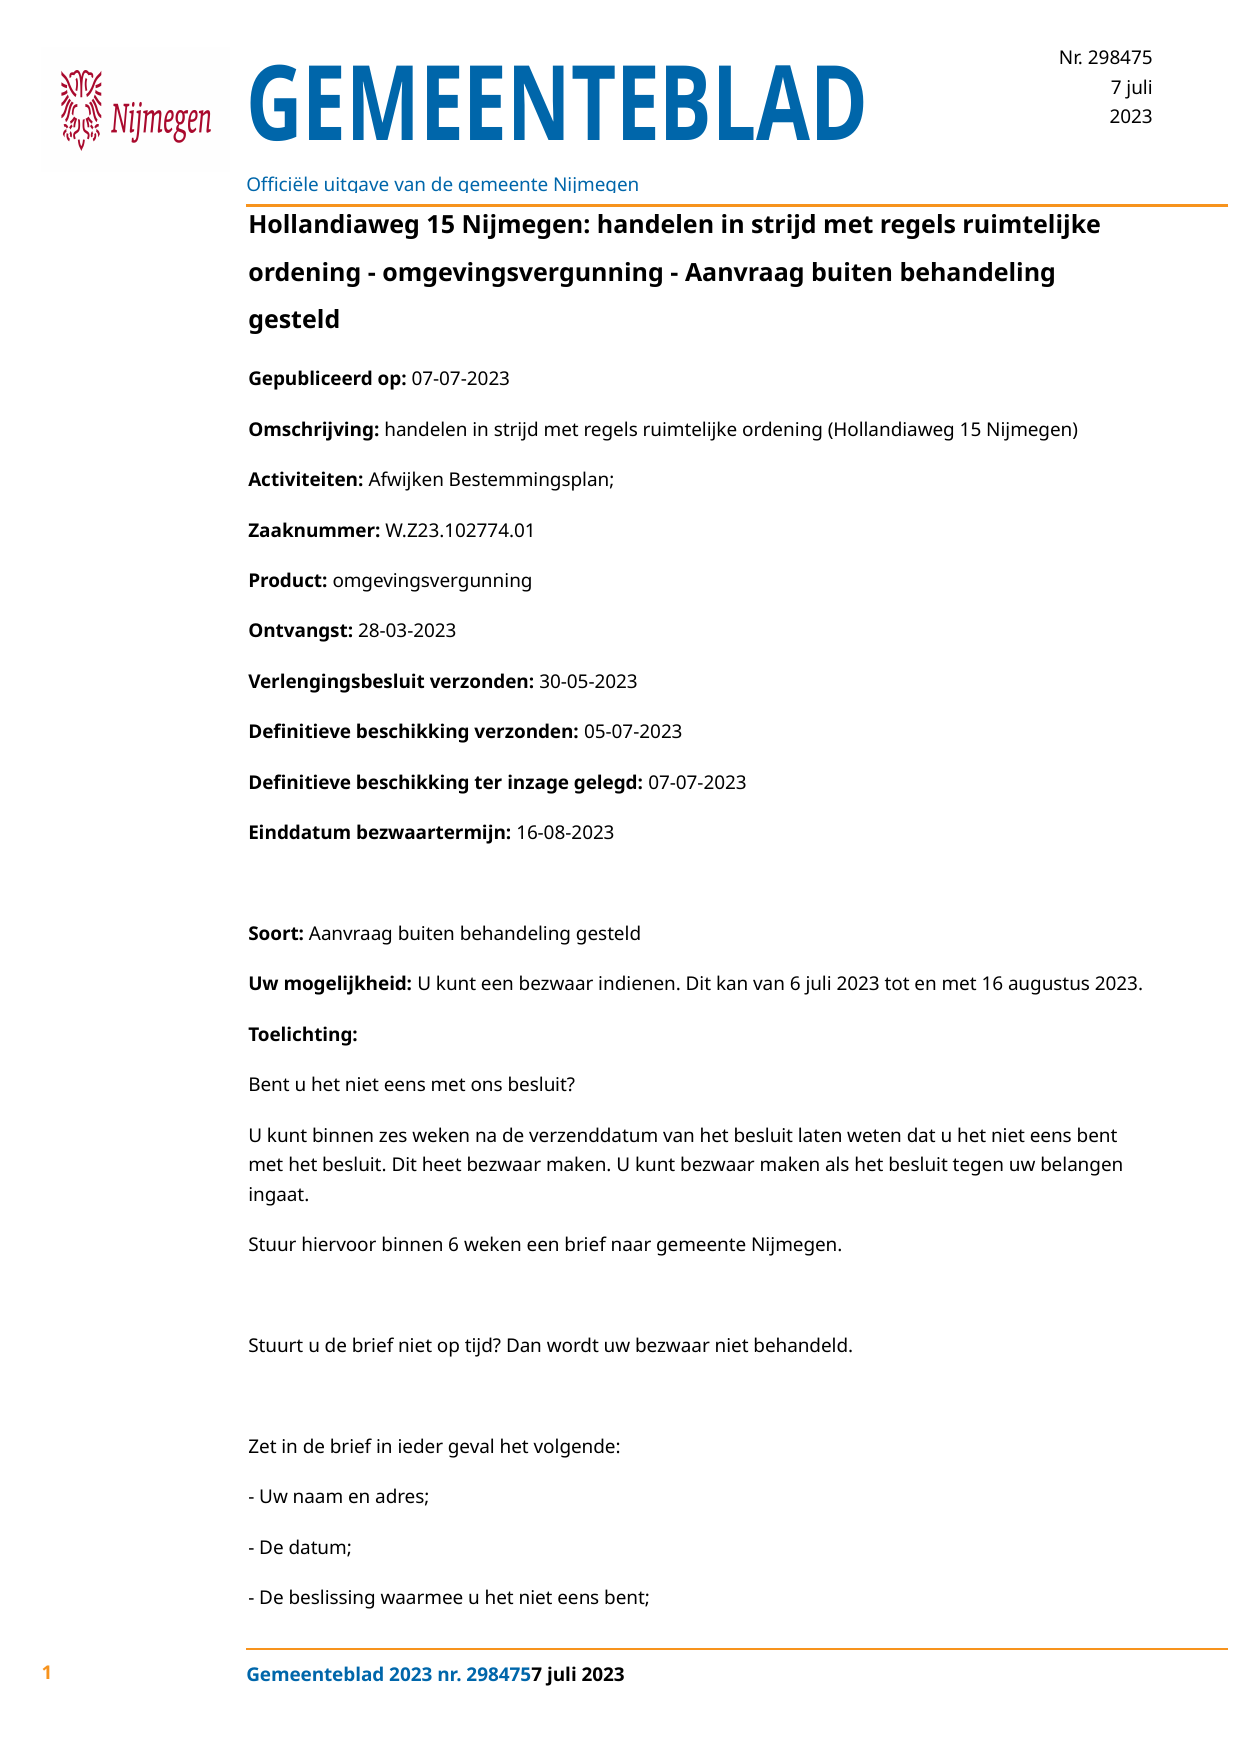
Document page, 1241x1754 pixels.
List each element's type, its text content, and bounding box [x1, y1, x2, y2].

text - De datum; [248, 1534, 1152, 1559]
text - De beslissing waarmee u het niet eens bent; [248, 1584, 1152, 1610]
text Soort: Aanvraag buiten behandeling gesteld [248, 920, 1152, 946]
text Einddatum bezwaartermijn: 16-08-2023 [248, 819, 1152, 845]
text Ontvangst: 28-03-2023 [248, 618, 1152, 643]
text Uw mogelijkheid: U kunt een bezwaar indienen. Dit kan van 6 juli 2023 tot en met 16 augustus 2023. [248, 971, 1152, 996]
text Product: omgevingsvergunning [248, 567, 1152, 593]
text Verlengingsbesluit verzonden: 30-05-2023 [248, 668, 1152, 694]
text Bent u het niet eens met ons besluit? [248, 1071, 1152, 1097]
text Zaaknummer: W.Z23.102774.01 [248, 517, 1152, 542]
text Zet in de brief in ieder geval het volgende: [248, 1433, 1152, 1459]
text Stuur hiervoor binnen 6 weken een brief naar gemeente Nijmegen. [248, 1231, 1152, 1257]
text Activiteiten: Afwijken Bestemmingsplan; [248, 466, 1152, 492]
text Hollandiaweg 15 Nijmegen: handelen in strijd met regels ruimtelijke ordening - omgevingsvergunning - Aanvraag buiten behandeling gesteld [248, 207, 1152, 336]
text Stuurt u de brief niet op tijd? Dan wordt uw bezwaar niet behandeld. [248, 1332, 1152, 1358]
text Definitieve beschikking ter inzage gelegd: 07-07-2023 [248, 769, 1152, 794]
picture [41, 47, 231, 172]
text Definitieve beschikking verzonden: 05-07-2023 [248, 718, 1152, 744]
text - Uw naam en adres; [248, 1483, 1152, 1509]
text U kunt binnen zes weken na de verzenddatum van het besluit laten weten dat u het niet eens bent met het besluit. Dit heet bezwaar maken. U kunt bezwaar maken als het besluit tegen uw belangen ingaat. [248, 1122, 1152, 1207]
text Toelichting: [248, 1021, 1152, 1047]
text Gepubliceerd op: 07-07-2023 [248, 366, 1152, 391]
text Omschrijving: handelen in strijd met regels ruimtelijke ordening (Hollandiaweg 15 Nijmegen) [248, 416, 1152, 442]
